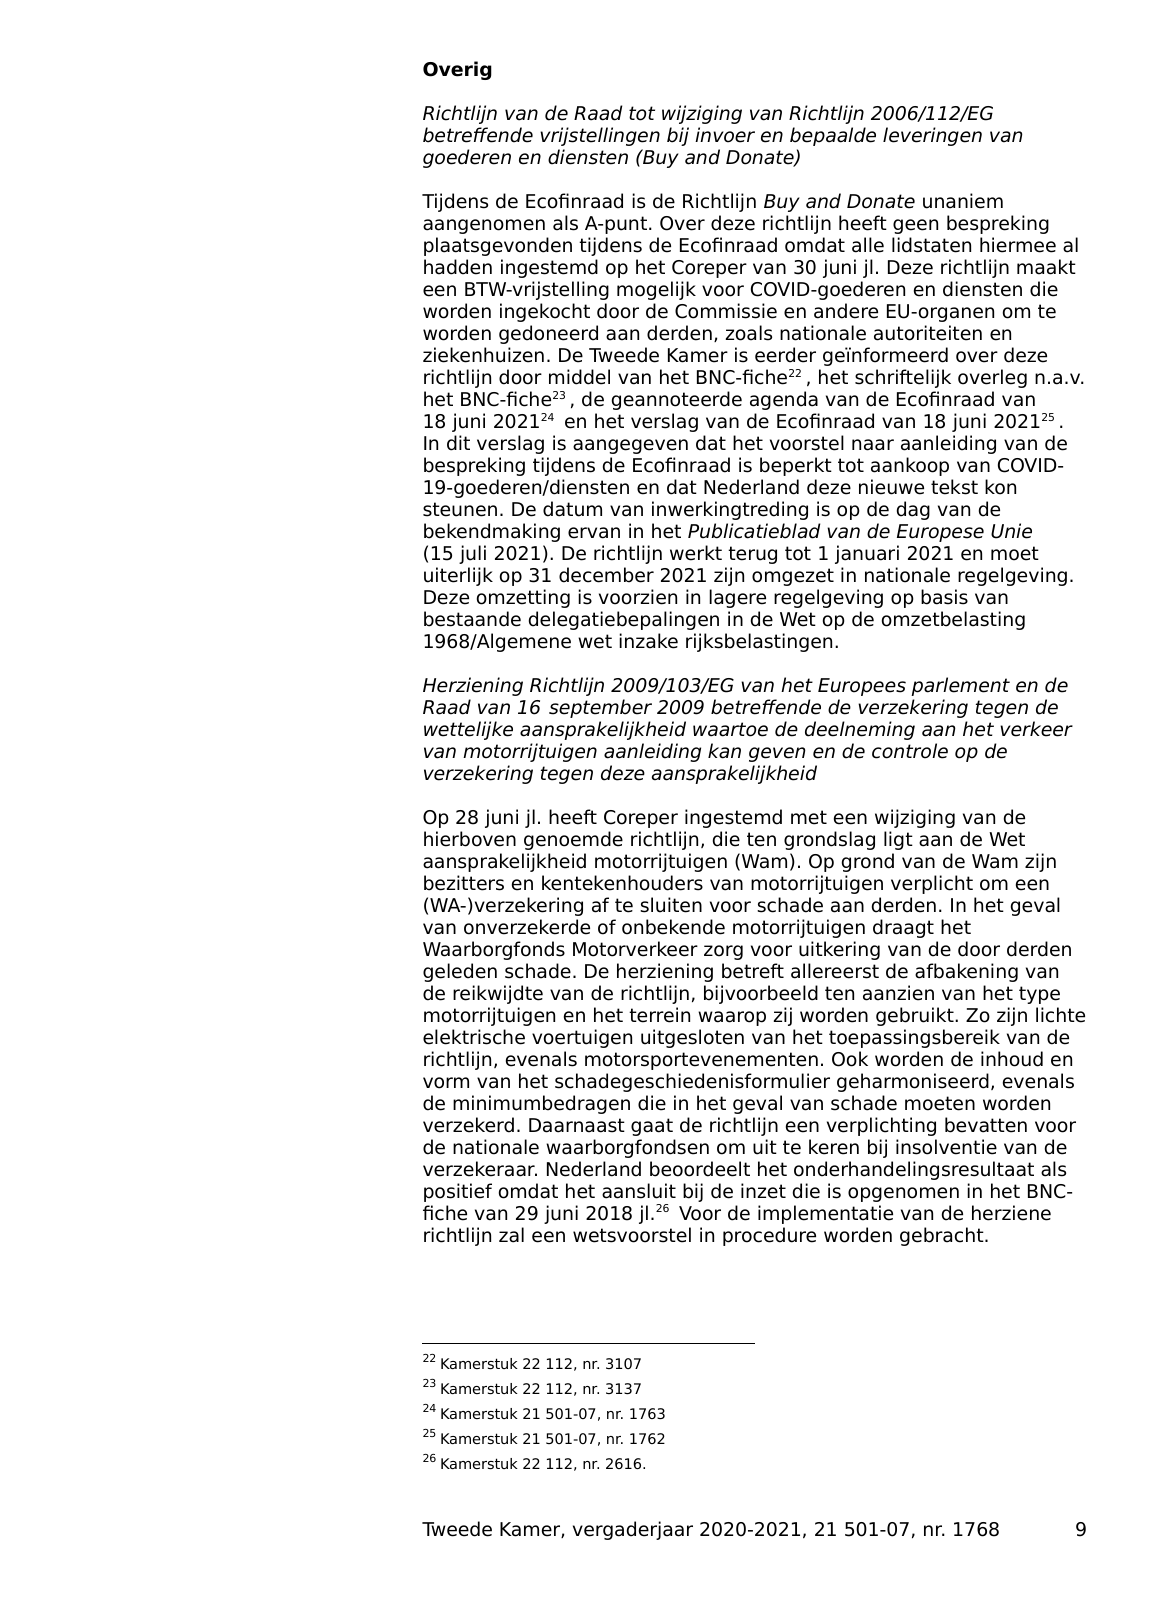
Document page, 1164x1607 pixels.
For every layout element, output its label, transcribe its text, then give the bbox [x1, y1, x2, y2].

text Tijdens de Ecofinraad is de Richtlijn Buy and Donate unaniem aangenomen als A-punt. Over deze richtlijn heeft geen bespreking plaatsgevonden tijdens de Ecofinraad omdat alle lidstaten hiermee al hadden ingestemd op het Coreper van 30 juni jl. Deze richtlijn maakt een BTW-vrijstelling mogelijk voor COVID-goederen en diensten die worden ingekocht door de Commissie en andere EU-organen om te worden gedoneerd aan derden, zoals nationale autoriteiten en ziekenhuizen. De Tweede Kamer is eerder geïnformeerd over deze richtlijn door middel van het BNC-fiche, het schriftelijk overleg n.a.v. het BNC-fiche, de geannoteerde agenda van de Ecofinraad van 18 juni 2021 en het verslag van de Ecofinraad van 18 juni 2021. In dit verslag is aangegeven dat het voorstel naar aanleiding van de bespreking tijdens de Ecofinraad is beperkt tot aankoop van COVID-19-goederen/diensten en dat Nederland deze nieuwe tekst kon steunen. De datum van inwerkingtreding is op de dag van de bekendmaking ervan in het Publicatieblad van de Europese Unie (15 juli 2021). De richtlijn werkt terug tot 1 januari 2021 en moet uiterlijk op 31 december 2021 zijn omgezet in nationale regelgeving. Deze omzetting is voorzien in lagere regelgeving op basis van bestaande delegatiebepalingen in de Wet op de omzetbelasting 1968/Algemene wet inzake rijksbelastingen. [422, 191, 1087, 653]
subtitle Richtlijn van de Raad tot wijziging van Richtlijn 2006/112/EG betreffende vrijstellingen bij invoer en bepaalde leveringen van goederen en diensten (Buy and Donate) [422, 103, 1087, 169]
text Kamerstuk 21 501-07, nr. 1762 [422, 1427, 1087, 1449]
text Kamerstuk 22 112, nr. 3107 [422, 1352, 1087, 1374]
text Op 28 juni jl. heeft Coreper ingestemd met een wijziging van de hierboven genoemde richtlijn, die ten grondslag ligt aan de Wet aansprakelijkheid motorrijtuigen (Wam). Op grond van de Wam zijn bezitters en kentekenhouders van motorrijtuigen verplicht om een (WA-)verzekering af te sluiten voor schade aan derden. In het geval van onverzekerde of onbekende motorrijtuigen draagt het Waarborgfonds Motorverkeer zorg voor uitkering van de door derden geleden schade. De herziening betreft allereerst de afbakening van de reikwijdte van de richtlijn, bijvoorbeeld ten aanzien van het type motorrijtuigen en het terrein waarop zij worden gebruikt. Zo zijn lichte elektrische voertuigen uitgesloten van het toepassingsbereik van de richtlijn, evenals motorsportevenementen. Ook worden de inhoud en vorm van het schadegeschiedenisformulier geharmoniseerd, evenals de minimumbedragen die in het geval van schade moeten worden verzekerd. Daarnaast gaat de richtlijn een verplichting bevatten voor de nationale waarborgfondsen om uit te keren bij insolventie van de verzekeraar. Nederland beoordeelt het onderhandelingsresultaat als positief omdat het aansluit bij de inzet die is opgenomen in het BNC-fiche van 29 juni 2018 jl. Voor de implementatie van de herziene richtlijn zal een wetsvoorstel in procedure worden gebracht. [422, 807, 1087, 1247]
text Kamerstuk 22 112, nr. 3137 [422, 1377, 1087, 1399]
text Kamerstuk 21 501-07, nr. 1763 [422, 1402, 1087, 1424]
subtitle Overig [422, 59, 1087, 81]
text Kamerstuk 22 112, nr. 2616. [422, 1452, 1087, 1474]
subtitle Herziening Richtlijn 2009/103/EG van het Europees parlement en de Raad van 16 september 2009 betreffende de verzekering tegen de wettelijke aansprakelijkheid waartoe de deelneming aan het verkeer van motorrijtuigen aanleiding kan geven en de controle op de verzekering tegen deze aansprakelijkheid [422, 675, 1087, 785]
